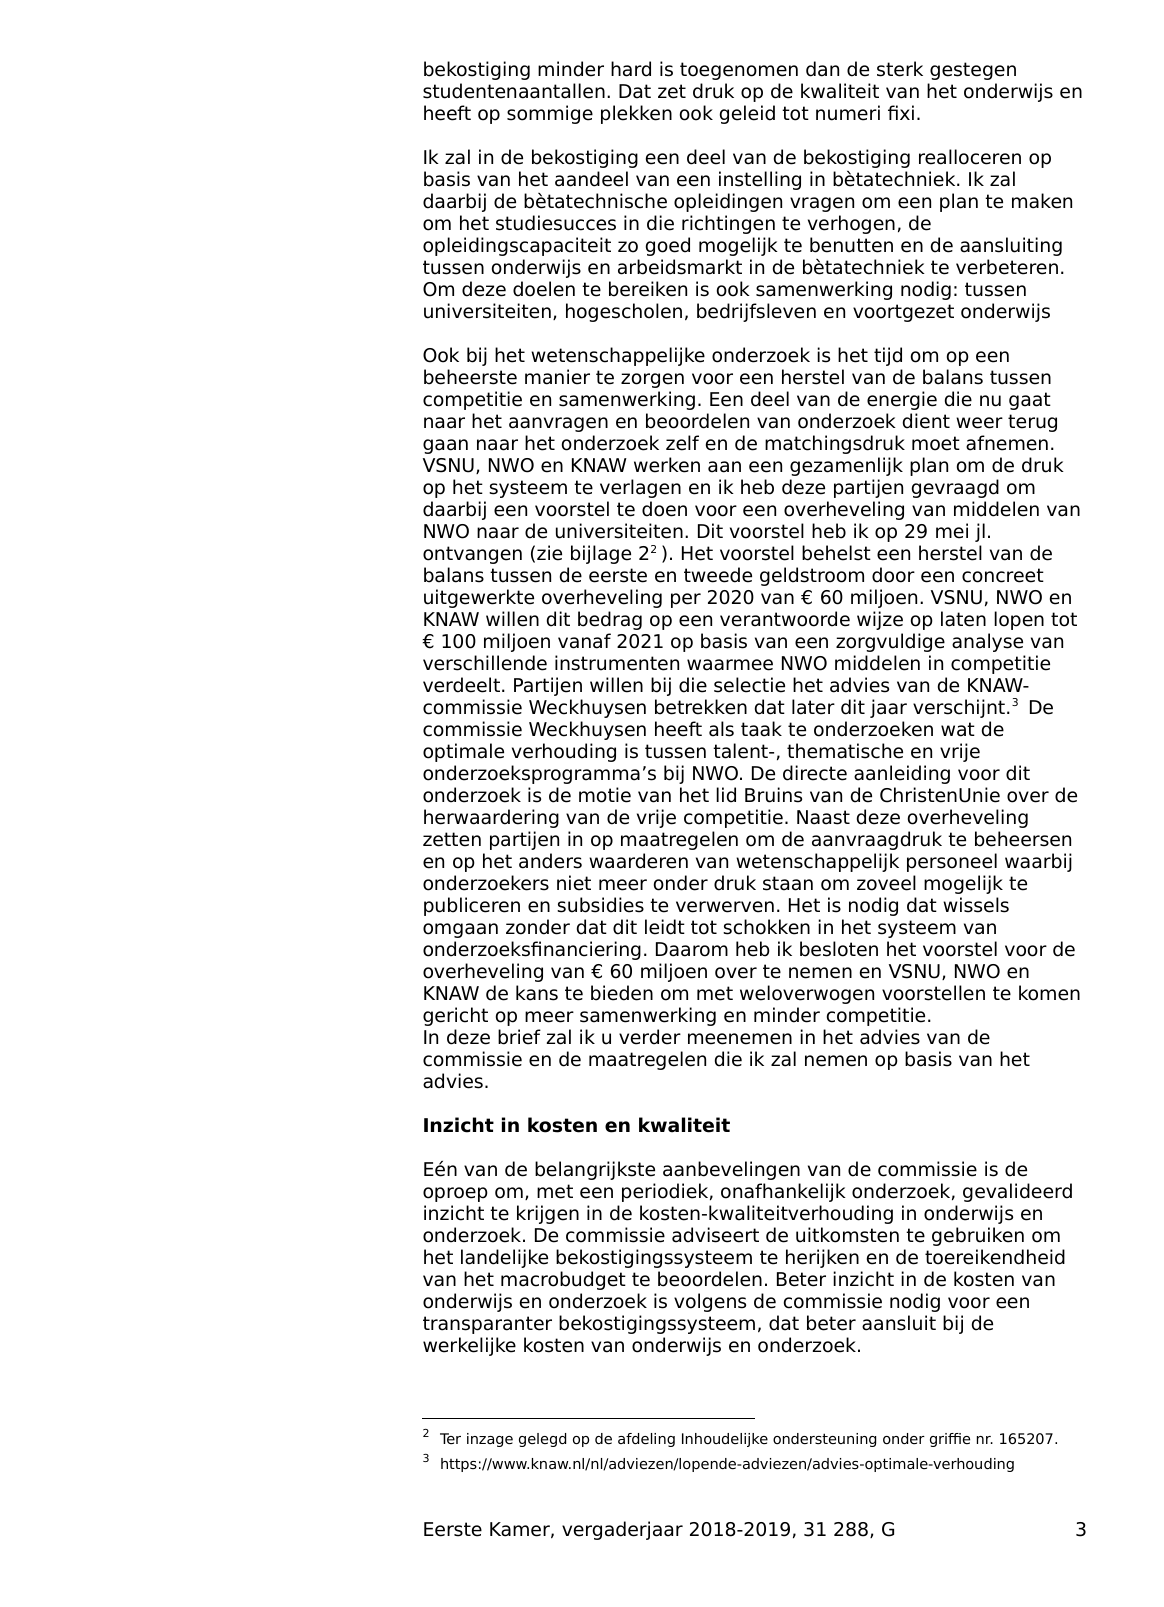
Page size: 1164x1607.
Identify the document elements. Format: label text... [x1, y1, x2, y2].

text bekostiging minder hard is toegenomen dan de sterk gestegen studentenaantallen. Dat zet druk op de kwaliteit van het onderwijs en heeft op sommige plekken ook geleid tot numeri fixi. [422, 59, 1087, 125]
text Eén van de belangrijkste aanbevelingen van de commissie is de oproep om, met een periodiek, onafhankelijk onderzoek, gevalideerd inzicht te krijgen in de kosten-kwaliteitverhouding in onderwijs en onderzoek. De commissie adviseert de uitkomsten te gebruiken om het landelijke bekostigingssysteem te herijken en de toereikendheid van het macrobudget te beoordelen. Beter inzicht in de kosten van onderwijs en onderzoek is volgens de commissie nodig voor een transparanter bekostigingssysteem, dat beter aansluit bij de werkelijke kosten van onderwijs en onderzoek. [422, 1159, 1087, 1357]
text Ter inzage gelegd op de afdeling Inhoudelijke ondersteuning onder griffie nr. 165207. [422, 1427, 1087, 1449]
text Ik zal in de bekostiging een deel van de bekostiging realloceren op basis van het aandeel van een instelling in bètatechniek. Ik zal daarbij de bètatechnische opleidingen vragen om een plan te maken om het studiesucces in die richtingen te verhogen, de opleidingscapaciteit zo goed mogelijk te benutten en de aansluiting tussen onderwijs en arbeidsmarkt in de bètatechniek te verbeteren. Om deze doelen te bereiken is ook samenwerking nodig: tussen universiteiten, hogescholen, bedrijfsleven en voortgezet onderwijs [422, 147, 1087, 323]
subtitle Inzicht in kosten en kwaliteit [422, 1115, 1087, 1137]
text https://www.knaw.nl/nl/adviezen/lopende-adviezen/advies-optimale-verhouding [422, 1452, 1087, 1474]
text Ook bij het wetenschappelijke onderzoek is het tijd om op een beheerste manier te zorgen voor een herstel van de balans tussen competitie en samenwerking. Een deel van de energie die nu gaat naar het aanvragen en beoordelen van onderzoek dient weer terug gaan naar het onderzoek zelf en de matchingsdruk moet afnemen. VSNU, NWO en KNAW werken aan een gezamenlijk plan om de druk op het systeem te verlagen en ik heb deze partijen gevraagd om daarbij een voorstel te doen voor een overheveling van middelen van NWO naar de universiteiten. Dit voorstel heb ik op 29 mei jl. ontvangen (zie bijlage 2). Het voorstel behelst een herstel van de balans tussen de eerste en tweede geldstroom door een concreet uitgewerkte overheveling per 2020 van € 60 miljoen. VSNU, NWO en KNAW willen dit bedrag op een verantwoorde wijze op laten lopen tot € 100 miljoen vanaf 2021 op basis van een zorgvuldige analyse van verschillende instrumenten waarmee NWO middelen in competitie verdeelt. Partijen willen bij die selectie het advies van de KNAW-commissie Weckhuysen betrekken dat later dit jaar verschijnt. De commissie Weckhuysen heeft als taak te onderzoeken wat de optimale verhouding is tussen talent-, thematische en vrije onderzoeksprogramma’s bij NWO. De directe aanleiding voor dit onderzoek is de motie van het lid Bruins van de ChristenUnie over de herwaardering van de vrije competitie. Naast deze overheveling zetten partijen in op maatregelen om de aanvraagdruk te beheersen en op het anders waarderen van wetenschappelijk personeel waarbij onderzoekers niet meer onder druk staan om zoveel mogelijk te publiceren en subsidies te verwerven. Het is nodig dat wissels omgaan zonder dat dit leidt tot schokken in het systeem van onderzoeksfinanciering. Daarom heb ik besloten het voorstel voor de overheveling van € 60 miljoen over te nemen en VSNU, NWO en KNAW de kans te bieden om met weloverwogen voorstellen te komen gericht op meer samenwerking en minder competitie. [422, 345, 1087, 1027]
text In deze brief zal ik u verder meenemen in het advies van de commissie en de maatregelen die ik zal nemen op basis van het advies. [422, 1027, 1087, 1092]
